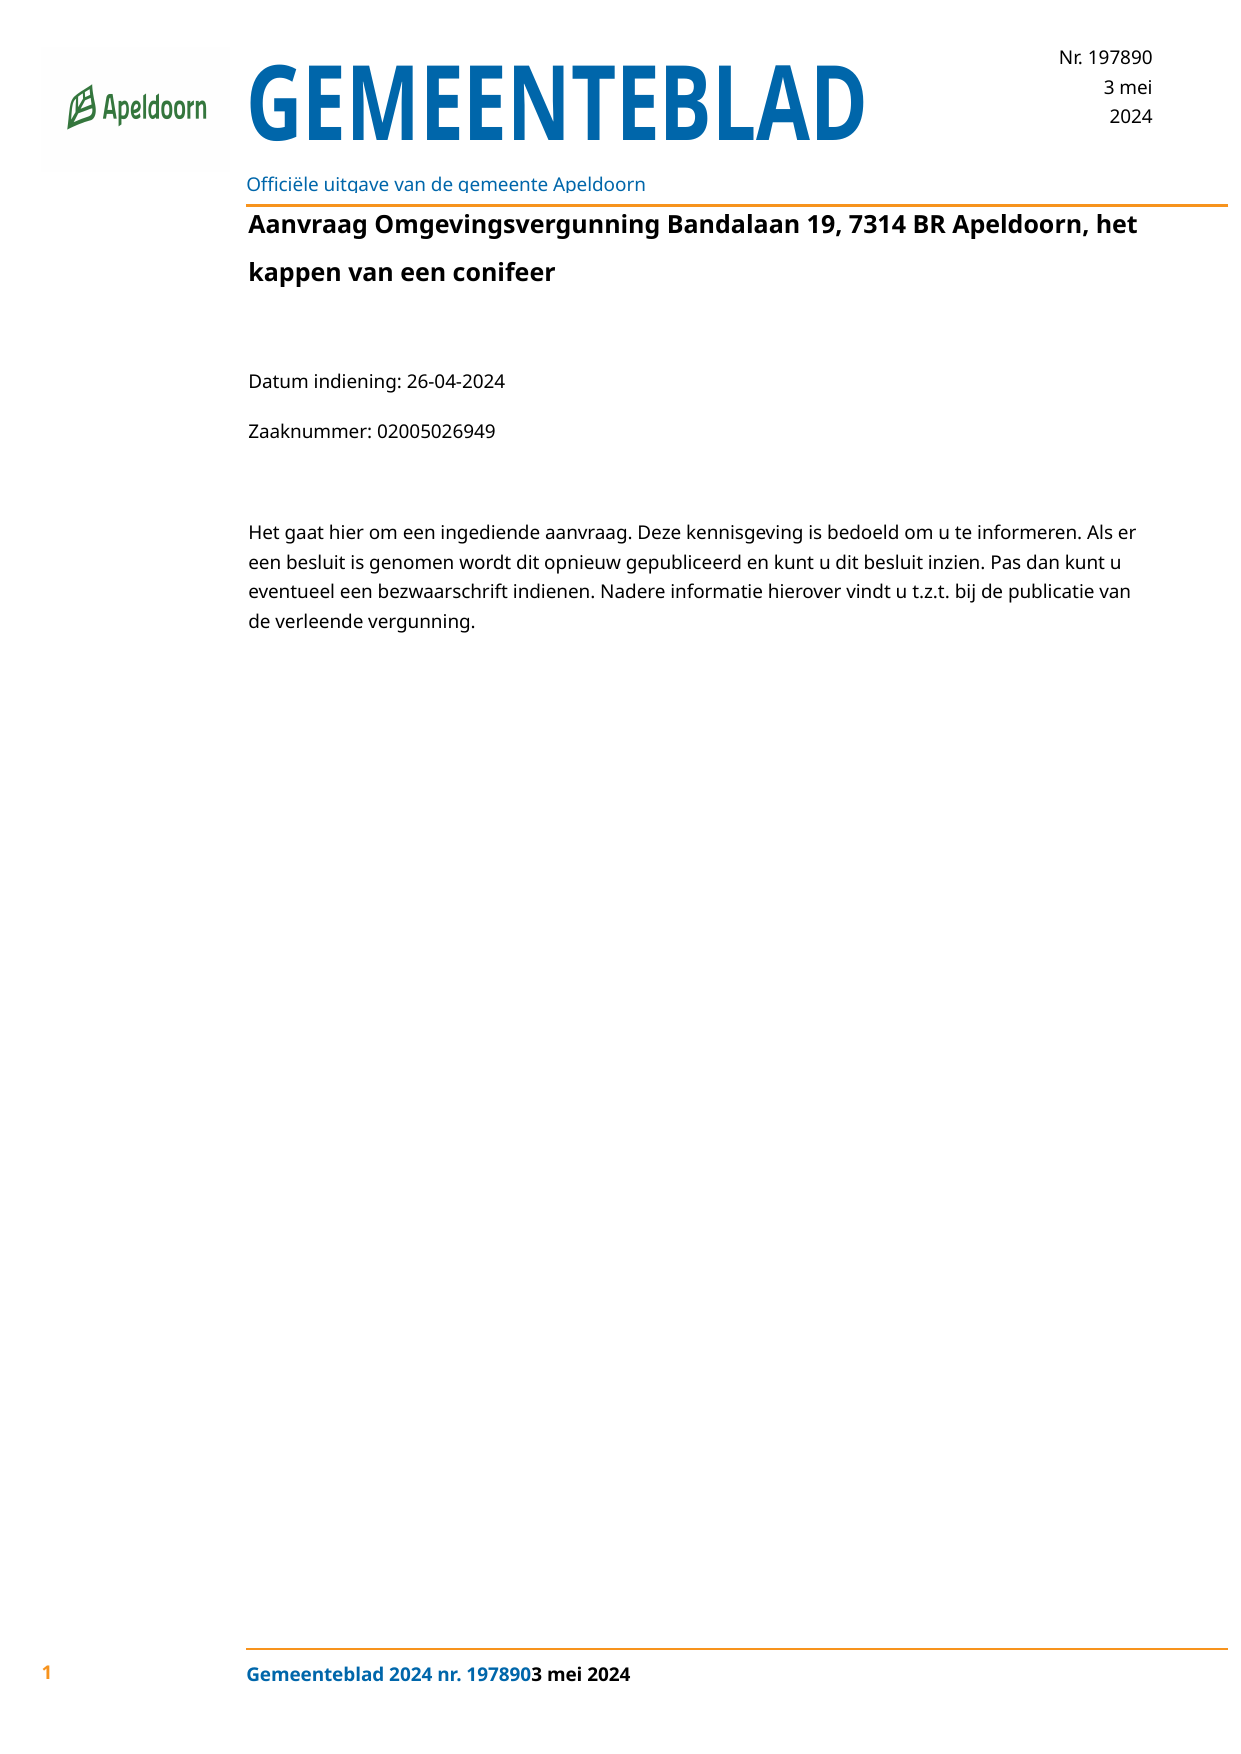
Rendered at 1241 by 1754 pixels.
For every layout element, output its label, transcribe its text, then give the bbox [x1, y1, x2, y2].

text Aanvraag Omgevingsvergunning Bandalaan 19, 7314 BR Apeldoorn, het kappen van een conifeer [248, 207, 1152, 288]
text Zaaknummer: 02005026949 [248, 419, 1152, 444]
picture [41, 47, 231, 172]
text Het gaat hier om een ingediende aanvraag. Deze kennisgeving is bedoeld om u te informeren. Als er een besluit is genomen wordt dit opnieuw gepubliceerd en kunt u dit besluit inzien. Pas dan kunt u eventueel een bezwaarschrift indienen. Nadere informatie hierover vindt u t.z.t. bij de publicatie van de verleende vergunning. [248, 519, 1152, 634]
text Datum indiening: 26-04-2024 [248, 368, 1152, 394]
